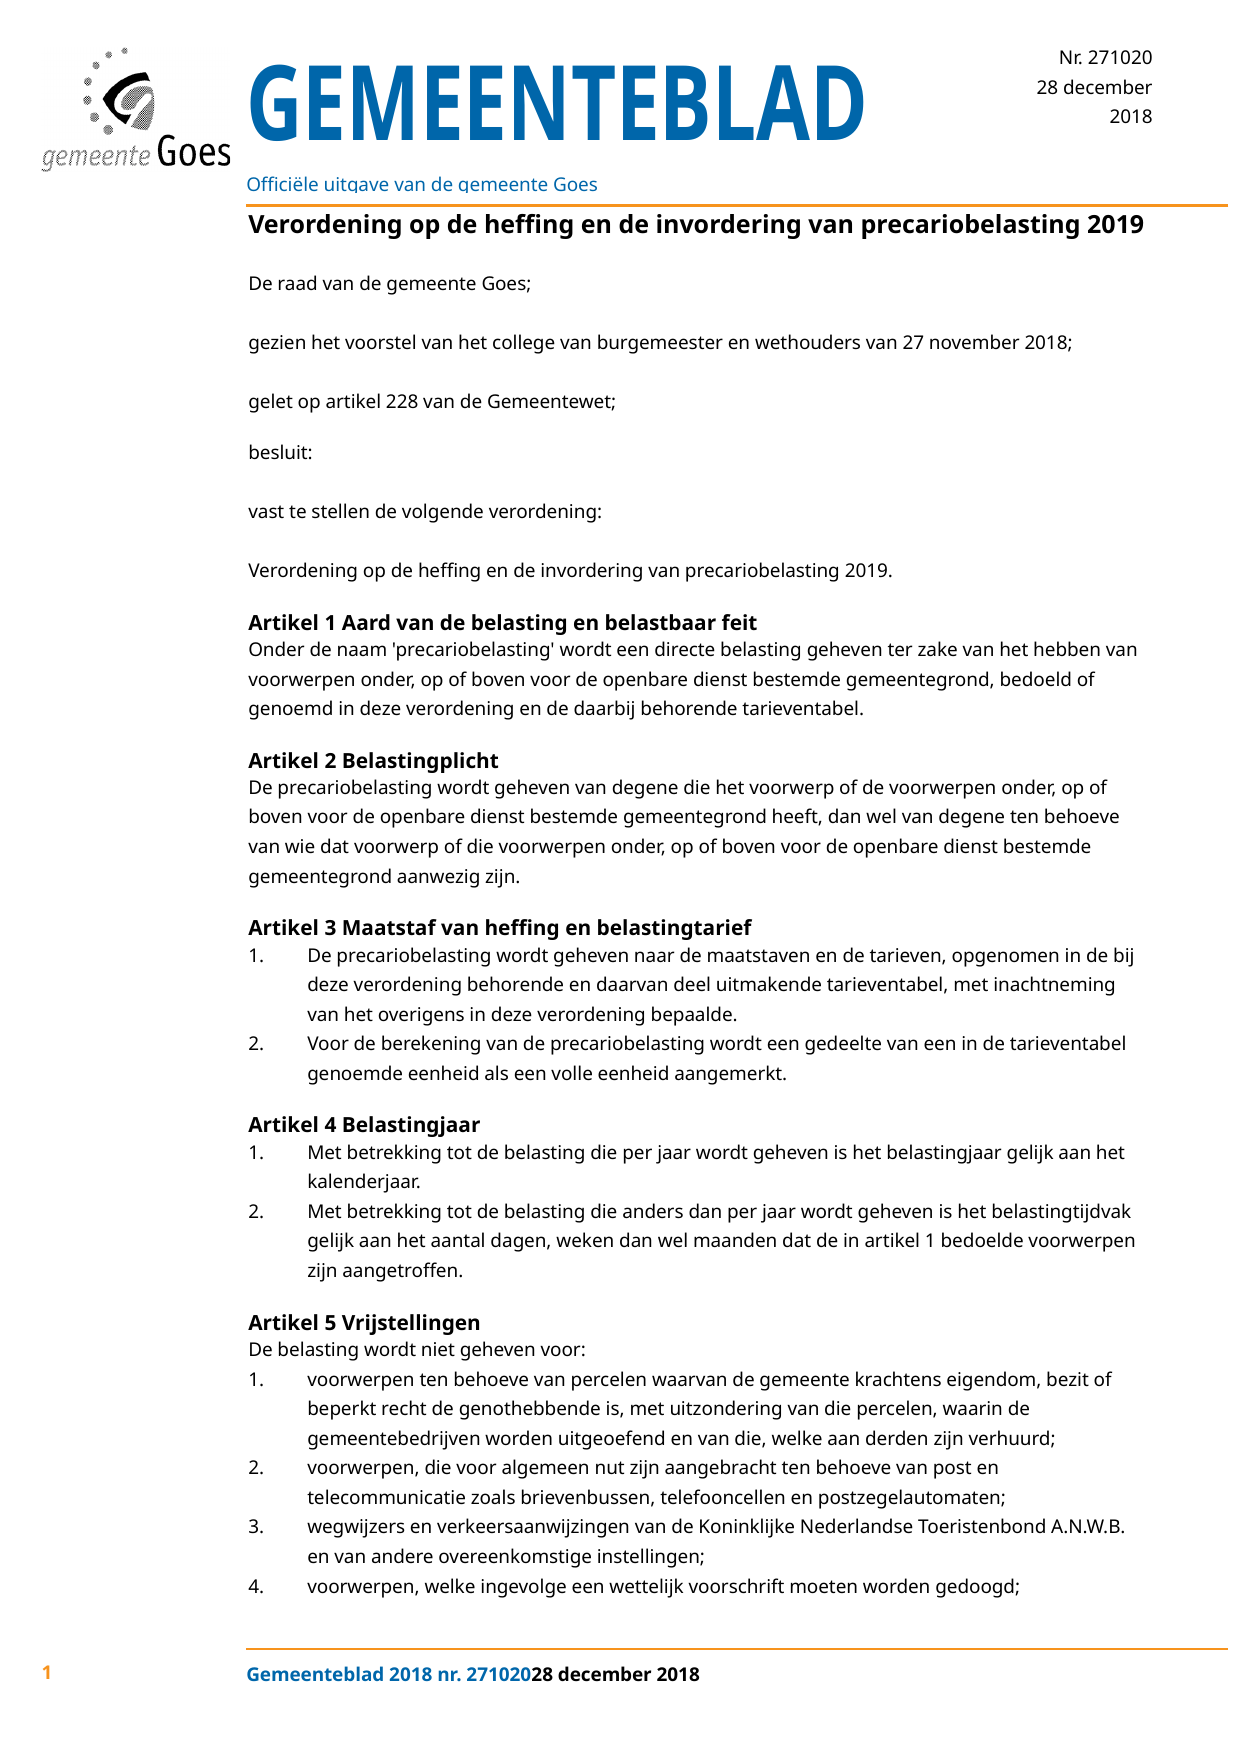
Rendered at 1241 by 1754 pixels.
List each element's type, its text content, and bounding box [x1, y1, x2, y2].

text Artikel 1 Aard van de belasting en belastbaar feit [248, 608, 1152, 636]
text De belasting wordt niet geheven voor: [248, 1336, 1152, 1362]
list Met betrekking tot de belasting die anders dan per jaar wordt geheven is het belastingtijdvak gelijk aan het aantal dagen, weken dan wel maanden dat de in artikel 1 bedoelde voorwerpen zijn aangetroffen. [248, 1198, 1152, 1283]
text Artikel 5 Vrijstellingen [248, 1308, 1152, 1336]
text Artikel 3 Maatstaf van heffing en belastingtarief [248, 913, 1152, 942]
text De precariobelasting wordt geheven van degene die het voorwerp of de voorwerpen onder, op of boven voor de openbare dienst bestemde gemeentegrond heeft, dan wel van degene ten behoeve van wie dat voorwerp of die voorwerpen onder, op of boven voor de openbare dienst bestemde gemeentegrond aanwezig zijn. [248, 774, 1152, 889]
text gelet op artikel 228 van de Gemeentewet; [248, 389, 1152, 414]
list De precariobelasting wordt geheven naar de maatstaven en de tarieven, opgenomen in de bij deze verordening behorende en daarvan deel uitmakende tarieventabel, met inachtneming van het overigens in deze verordening bepaalde. [248, 942, 1152, 1027]
text vast te stellen de volgende verordening: [248, 498, 1152, 524]
list voorwerpen, welke ingevolge een wettelijk voorschrift moeten worden gedoogd; [248, 1573, 1152, 1598]
text Artikel 4 Belastingjaar [248, 1111, 1152, 1139]
text De raad van de gemeente Goes; [248, 270, 1152, 296]
text Verordening op de heffing en de invordering van precariobelasting 2019. [248, 557, 1152, 583]
list voorwerpen, die voor algemeen nut zijn aangebracht ten behoeve van post en telecommunicatie zoals brievenbussen, telefooncellen en postzegelautomaten; [248, 1454, 1152, 1510]
list Met betrekking tot de belasting die per jaar wordt geheven is het belastingjaar gelijk aan het kalenderjaar. [248, 1139, 1152, 1194]
list voorwerpen ten behoeve van percelen waarvan de gemeente krachtens eigendom, bezit of beperkt recht de genothebbende is, met uitzondering van die percelen, waarin de gemeentebedrijven worden uitgeoefend en van die, welke aan derden zijn verhuurd; [248, 1366, 1152, 1451]
text besluit: [248, 439, 1152, 465]
text gezien het voorstel van het college van burgemeester en wethouders van 27 november 2018; [248, 329, 1152, 355]
text Onder de naam 'precariobelasting' wordt een directe belasting geheven ter zake van het hebben van voorwerpen onder, op of boven voor de openbare dienst bestemde gemeentegrond, bedoeld of genoemd in deze verordening en de daarbij behorende tarieventabel. [248, 636, 1152, 721]
list Voor de berekening van de precariobelasting wordt een gedeelte van een in de tarieventabel genoemde eenheid als een volle eenheid aangemerkt. [248, 1031, 1152, 1086]
text Verordening op de heffing en de invordering van precariobelasting 2019 [248, 207, 1152, 241]
picture [41, 47, 231, 172]
list wegwijzers en verkeersaanwijzingen van de Koninklijke Nederlandse Toeristenbond A.N.W.B. en van andere overeenkomstige instellingen; [248, 1514, 1152, 1569]
text Artikel 2 Belastingplicht [248, 746, 1152, 774]
